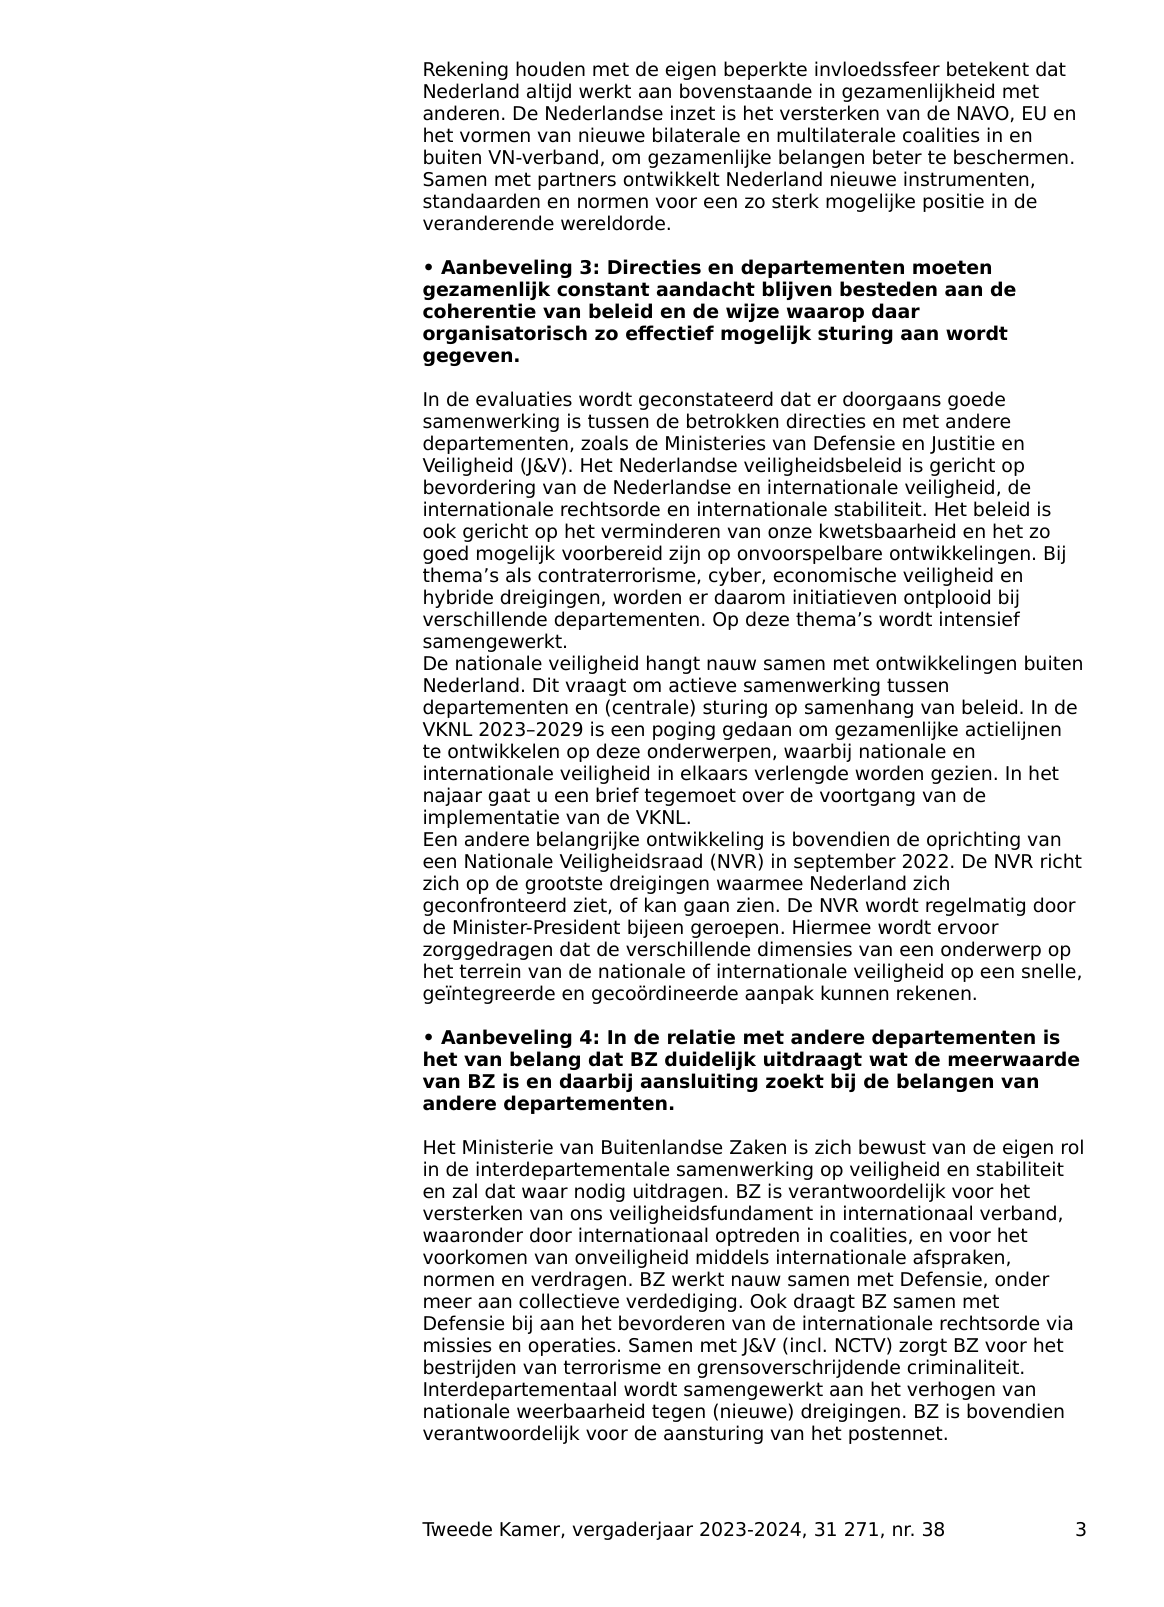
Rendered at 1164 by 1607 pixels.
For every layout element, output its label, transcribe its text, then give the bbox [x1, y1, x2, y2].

text Rekening houden met de eigen beperkte invloedssfeer betekent dat Nederland altijd werkt aan bovenstaande in gezamenlijkheid met anderen. De Nederlandse inzet is het versterken van de NAVO, EU en het vormen van nieuwe bilaterale en multilaterale coalities in en buiten VN-verband, om gezamenlijke belangen beter te beschermen. Samen met partners ontwikkelt Nederland nieuwe instrumenten, standaarden en normen voor een zo sterk mogelijke positie in de veranderende wereldorde. [422, 59, 1087, 235]
text Het Ministerie van Buitenlandse Zaken is zich bewust van de eigen rol in de interdepartementale samenwerking op veiligheid en stabiliteit en zal dat waar nodig uitdragen. BZ is verantwoordelijk voor het versterken van ons veiligheidsfundament in internationaal verband, waaronder door internationaal optreden in coalities, en voor het voorkomen van onveiligheid middels internationale afspraken, normen en verdragen. BZ werkt nauw samen met Defensie, onder meer aan collectieve verdediging. Ook draagt BZ samen met Defensie bij aan het bevorderen van de internationale rechtsorde via missies en operaties. Samen met J&V (incl. NCTV) zorgt BZ voor het bestrijden van terrorisme en grensoverschrijdende criminaliteit. Interdepartementaal wordt samengewerkt aan het verhogen van nationale weerbaarheid tegen (nieuwe) dreigingen. BZ is bovendien verantwoordelijk voor de aansturing van het postennet. [422, 1137, 1087, 1444]
subtitle • Aanbeveling 4: In de relatie met andere departementen is het van belang dat BZ duidelijk uitdraagt wat de meerwaarde van BZ is en daarbij aansluiting zoekt bij de belangen van andere departementen. [422, 1027, 1087, 1115]
text Een andere belangrijke ontwikkeling is bovendien de oprichting van een Nationale Veiligheidsraad (NVR) in september 2022. De NVR richt zich op de grootste dreigingen waarmee Nederland zich geconfronteerd ziet, of kan gaan zien. De NVR wordt regelmatig door de Minister-President bijeen geroepen. Hiermee wordt ervoor zorggedragen dat de verschillende dimensies van een onderwerp op het terrein van de nationale of internationale veiligheid op een snelle, geïntegreerde en gecoördineerde aanpak kunnen rekenen. [422, 829, 1087, 1004]
subtitle • Aanbeveling 3: Directies en departementen moeten gezamenlijk constant aandacht blijven besteden aan de coherentie van beleid en de wijze waarop daar organisatorisch zo effectief mogelijk sturing aan wordt gegeven. [422, 257, 1087, 367]
text De nationale veiligheid hangt nauw samen met ontwikkelingen buiten Nederland. Dit vraagt om actieve samenwerking tussen departementen en (centrale) sturing op samenhang van beleid. In de VKNL 2023–2029 is een poging gedaan om gezamenlijke actielijnen te ontwikkelen op deze onderwerpen, waarbij nationale en internationale veiligheid in elkaars verlengde worden gezien. In het najaar gaat u een brief tegemoet over de voortgang van de implementatie van de VKNL. [422, 653, 1087, 829]
text In de evaluaties wordt geconstateerd dat er doorgaans goede samenwerking is tussen de betrokken directies en met andere departementen, zoals de Ministeries van Defensie en Justitie en Veiligheid (J&V). Het Nederlandse veiligheidsbeleid is gericht op bevordering van de Nederlandse en internationale veiligheid, de internationale rechtsorde en internationale stabiliteit. Het beleid is ook gericht op het verminderen van onze kwetsbaarheid en het zo goed mogelijk voorbereid zijn op onvoorspelbare ontwikkelingen. Bij thema’s als contraterrorisme, cyber, economische veiligheid en hybride dreigingen, worden er daarom initiatieven ontplooid bij verschillende departementen. Op deze thema’s wordt intensief samengewerkt. [422, 389, 1087, 653]
